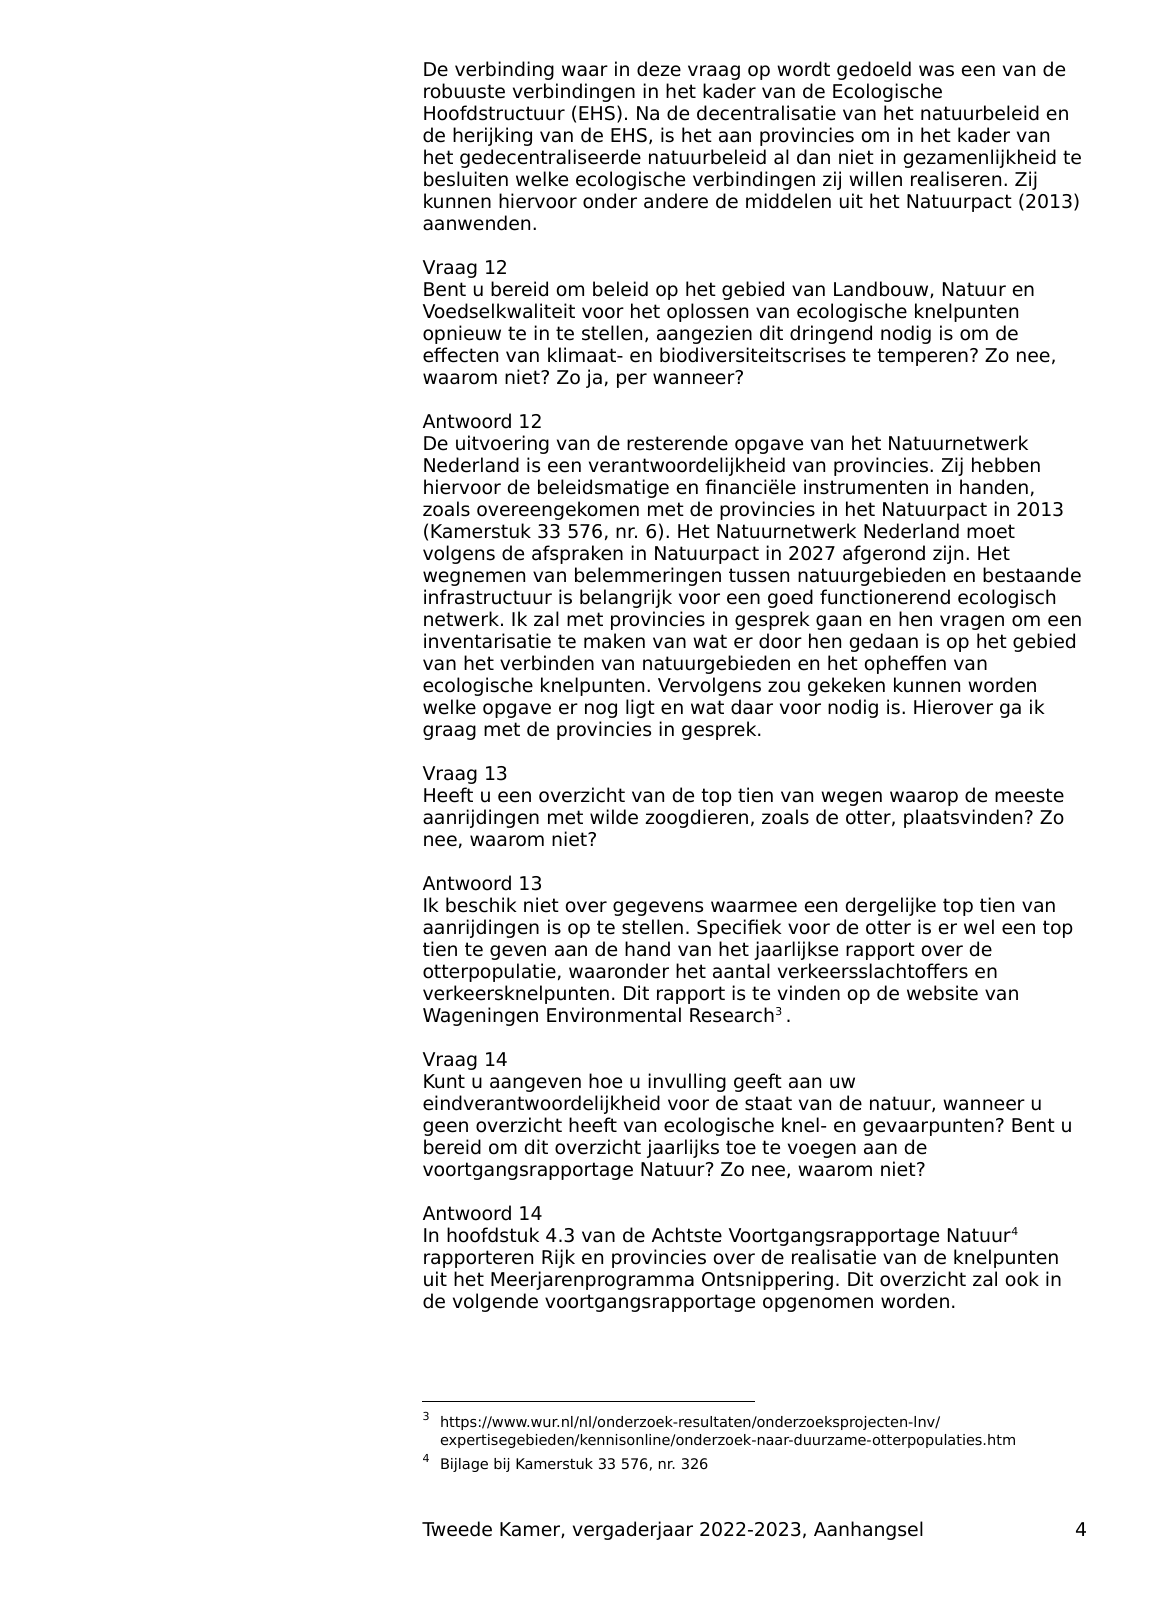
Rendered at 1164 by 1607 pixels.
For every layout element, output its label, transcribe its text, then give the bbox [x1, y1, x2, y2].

text Vraag 13 [422, 763, 1087, 785]
text https://www.wur.nl/nl/onderzoek-resultaten/onderzoeksprojecten-lnv/expertisegebieden/kennisonline/onderzoek-naar-duurzame-otterpopulaties.htm [422, 1410, 1087, 1449]
text Ik beschik niet over gegevens waarmee een dergelijke top tien van aanrijdingen is op te stellen. Specifiek voor de otter is er wel een top tien te geven aan de hand van het jaarlijkse rapport over de otterpopulatie, waaronder het aantal verkeersslachtoffers en verkeersknelpunten. Dit rapport is te vinden op de website van Wageningen Environmental Research. [422, 895, 1087, 1027]
text Antwoord 12 [422, 411, 1087, 433]
text In hoofdstuk 4.3 van de Achtste Voortgangsrapportage Natuur rapporteren Rijk en provincies over de realisatie van de knelpunten uit het Meerjarenprogramma Ontsnippering. Dit overzicht zal ook in de volgende voortgangsrapportage opgenomen worden. [422, 1225, 1087, 1313]
text Vraag 12 [422, 257, 1087, 279]
text Antwoord 13 [422, 873, 1087, 895]
text Kunt u aangeven hoe u invulling geeft aan uw eindverantwoordelijkheid voor de staat van de natuur, wanneer u geen overzicht heeft van ecologische knel- en gevaarpunten? Bent u bereid om dit overzicht jaarlijks toe te voegen aan de voortgangsrapportage Natuur? Zo nee, waarom niet? [422, 1071, 1087, 1181]
text Bijlage bij Kamerstuk 33 576, nr. 326 [422, 1452, 1087, 1474]
text Bent u bereid om beleid op het gebied van Landbouw, Natuur en Voedselkwaliteit voor het oplossen van ecologische knelpunten opnieuw te in te stellen, aangezien dit dringend nodig is om de effecten van klimaat- en biodiversiteitscrises te temperen? Zo nee, waarom niet? Zo ja, per wanneer? [422, 279, 1087, 389]
text Vraag 14 [422, 1049, 1087, 1071]
text De uitvoering van de resterende opgave van het Natuurnetwerk Nederland is een verantwoordelijkheid van provincies. Zij hebben hiervoor de beleidsmatige en financiële instrumenten in handen, zoals overeengekomen met de provincies in het Natuurpact in 2013 (Kamerstuk 33 576, nr. 6). Het Natuurnetwerk Nederland moet volgens de afspraken in Natuurpact in 2027 afgerond zijn. Het wegnemen van belemmeringen tussen natuurgebieden en bestaande infrastructuur is belangrijk voor een goed functionerend ecologisch netwerk. Ik zal met provincies in gesprek gaan en hen vragen om een inventarisatie te maken van wat er door hen gedaan is op het gebied van het verbinden van natuurgebieden en het opheffen van ecologische knelpunten. Vervolgens zou gekeken kunnen worden welke opgave er nog ligt en wat daar voor nodig is. Hierover ga ik graag met de provincies in gesprek. [422, 433, 1087, 741]
text Heeft u een overzicht van de top tien van wegen waarop de meeste aanrijdingen met wilde zoogdieren, zoals de otter, plaatsvinden? Zo nee, waarom niet? [422, 785, 1087, 851]
text Antwoord 14 [422, 1203, 1087, 1225]
text De verbinding waar in deze vraag op wordt gedoeld was een van de robuuste verbindingen in het kader van de Ecologische Hoofdstructuur (EHS). Na de decentralisatie van het natuurbeleid en de herijking van de EHS, is het aan provincies om in het kader van het gedecentraliseerde natuurbeleid al dan niet in gezamenlijkheid te besluiten welke ecologische verbindingen zij willen realiseren. Zij kunnen hiervoor onder andere de middelen uit het Natuurpact (2013) aanwenden. [422, 59, 1087, 235]
